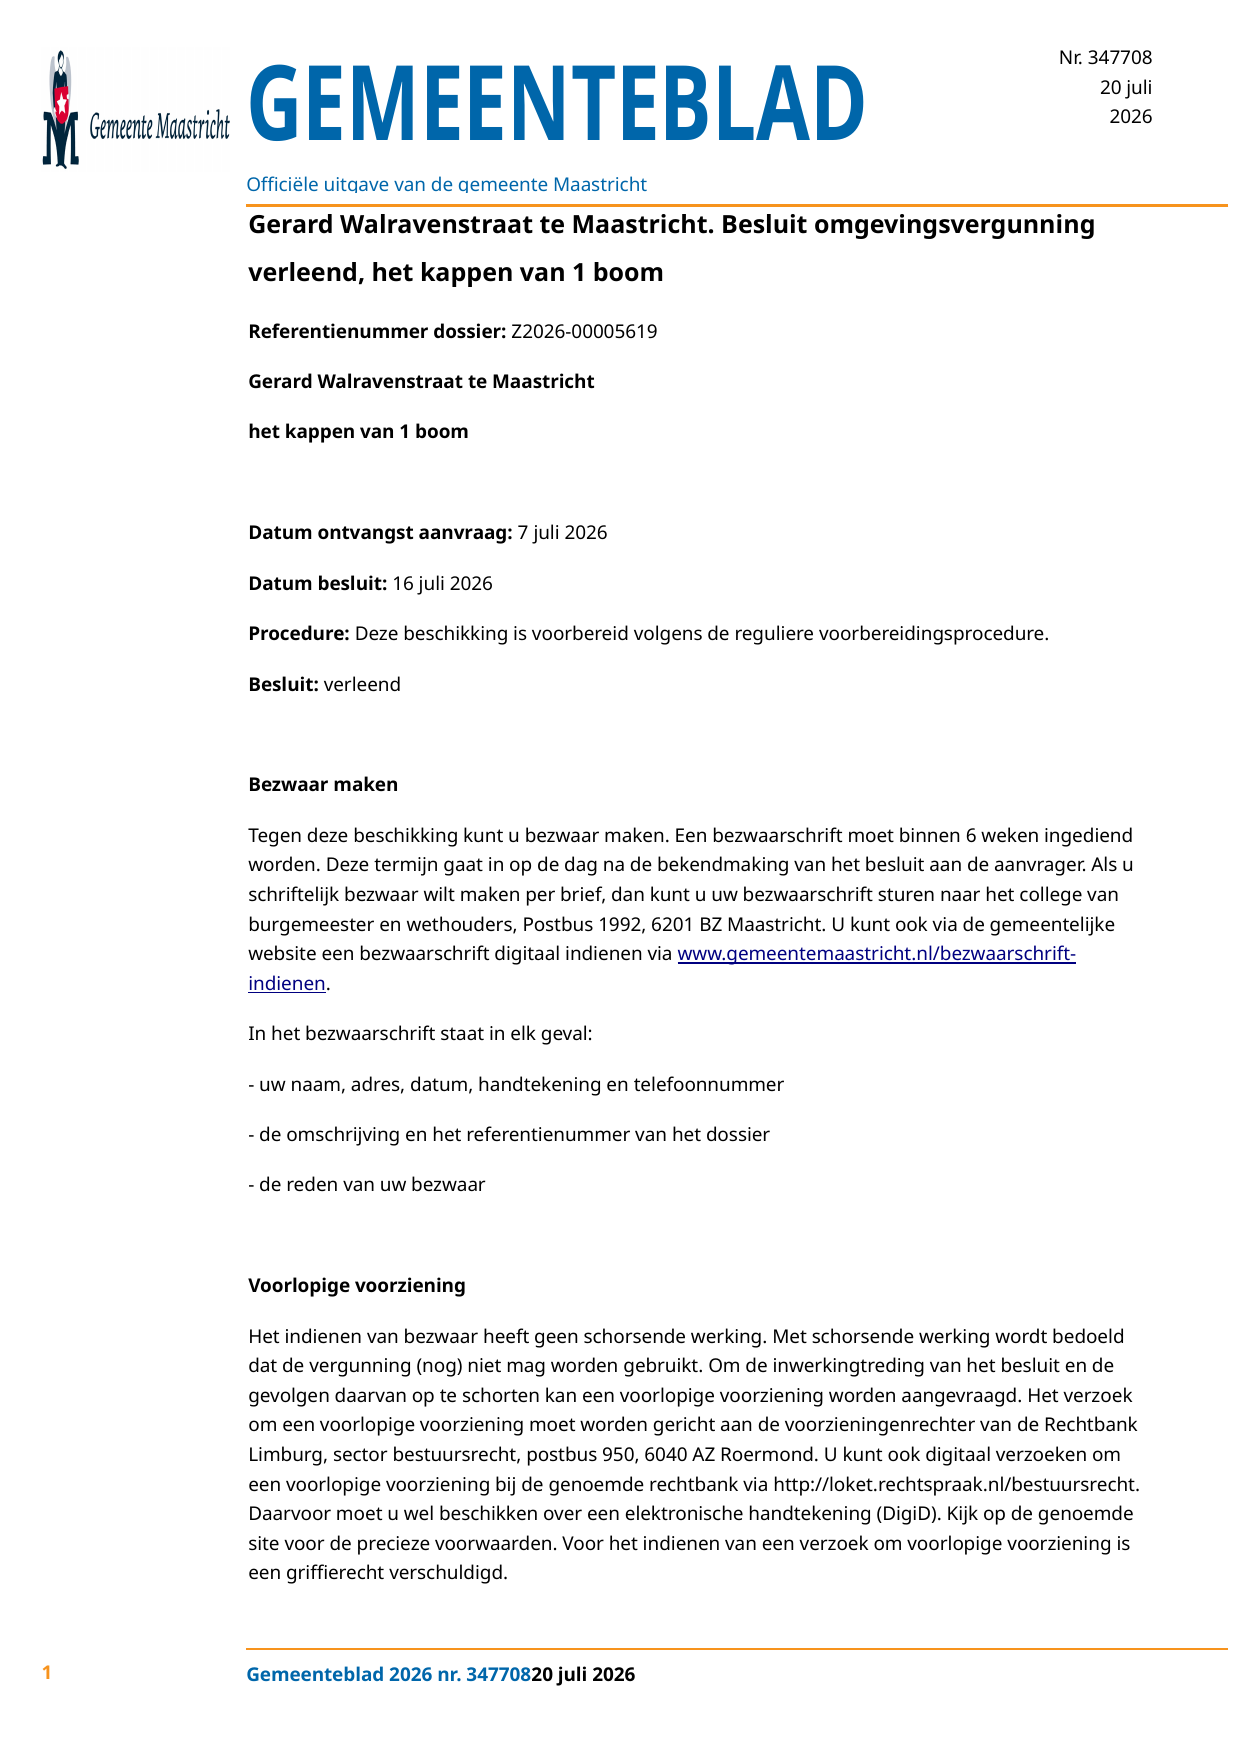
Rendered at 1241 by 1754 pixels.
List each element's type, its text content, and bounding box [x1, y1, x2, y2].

text Datum besluit: 16 juli 2026 [248, 570, 1152, 596]
text Gerard Walravenstraat te Maastricht [248, 368, 1152, 394]
text Bezwaar maken [248, 772, 1152, 797]
text Voorlopige voorziening [248, 1272, 1152, 1298]
text - uw naam, adres, datum, handtekening en telefoonnummer [248, 1071, 1152, 1097]
text Het indienen van bezwaar heeft geen schorsende werking. Met schorsende werking wordt bedoeld dat de vergunning (nog) niet mag worden gebruikt. Om de inwerkingtreding van het besluit en de gevolgen daarvan op te schorten kan een voorlopige voorziening worden aangevraagd. Het verzoek om een voorlopige voorziening moet worden gericht aan de voorzieningenrechter van de Rechtbank Limburg, sector bestuursrecht, postbus 950, 6040 AZ Roermond. U kunt ook digitaal verzoeken om een voorlopige voorziening bij de genoemde rechtbank via http://loket.rechtspraak.nl/bestuursrecht. Daarvoor moet u wel beschikken over een elektronische handtekening (DigiD). Kijk op de genoemde site voor de precieze voorwaarden. Voor het indienen van een verzoek om voorlopige voorziening is een griffierecht verschuldigd. [248, 1323, 1152, 1585]
text Tegen deze beschikking kunt u bezwaar maken. Een bezwaarschrift moet binnen 6 weken ingediend worden. Deze termijn gaat in op de dag na de bekendmaking van het besluit aan de aanvrager. Als u schriftelijk bezwaar wilt maken per brief, dan kunt u uw bezwaarschrift sturen naar het college van burgemeester en wethouders, Postbus 1992, 6201 BZ Maastricht. U kunt ook via de gemeentelijke website een bezwaarschrift digitaal indienen via www.gemeentemaastricht.nl/bezwaarschrift-indienen. [248, 822, 1152, 996]
text Referentienummer dossier: Z2026-00005619 [248, 318, 1152, 344]
text In het bezwaarschrift staat in elk geval: [248, 1020, 1152, 1046]
text Datum ontvangst aanvraag: 7 juli 2026 [248, 519, 1152, 545]
text Gerard Walravenstraat te Maastricht. Besluit omgevingsvergunning verleend, het kappen van 1 boom [248, 207, 1152, 288]
picture [41, 47, 231, 172]
text Procedure: Deze beschikking is voorbereid volgens de reguliere voorbereidingsprocedure. [248, 620, 1152, 646]
text - de omschrijving en het referentienummer van het dossier [248, 1121, 1152, 1147]
text Besluit: verleend [248, 671, 1152, 697]
text - de reden van uw bezwaar [248, 1172, 1152, 1197]
text het kappen van 1 boom [248, 419, 1152, 444]
